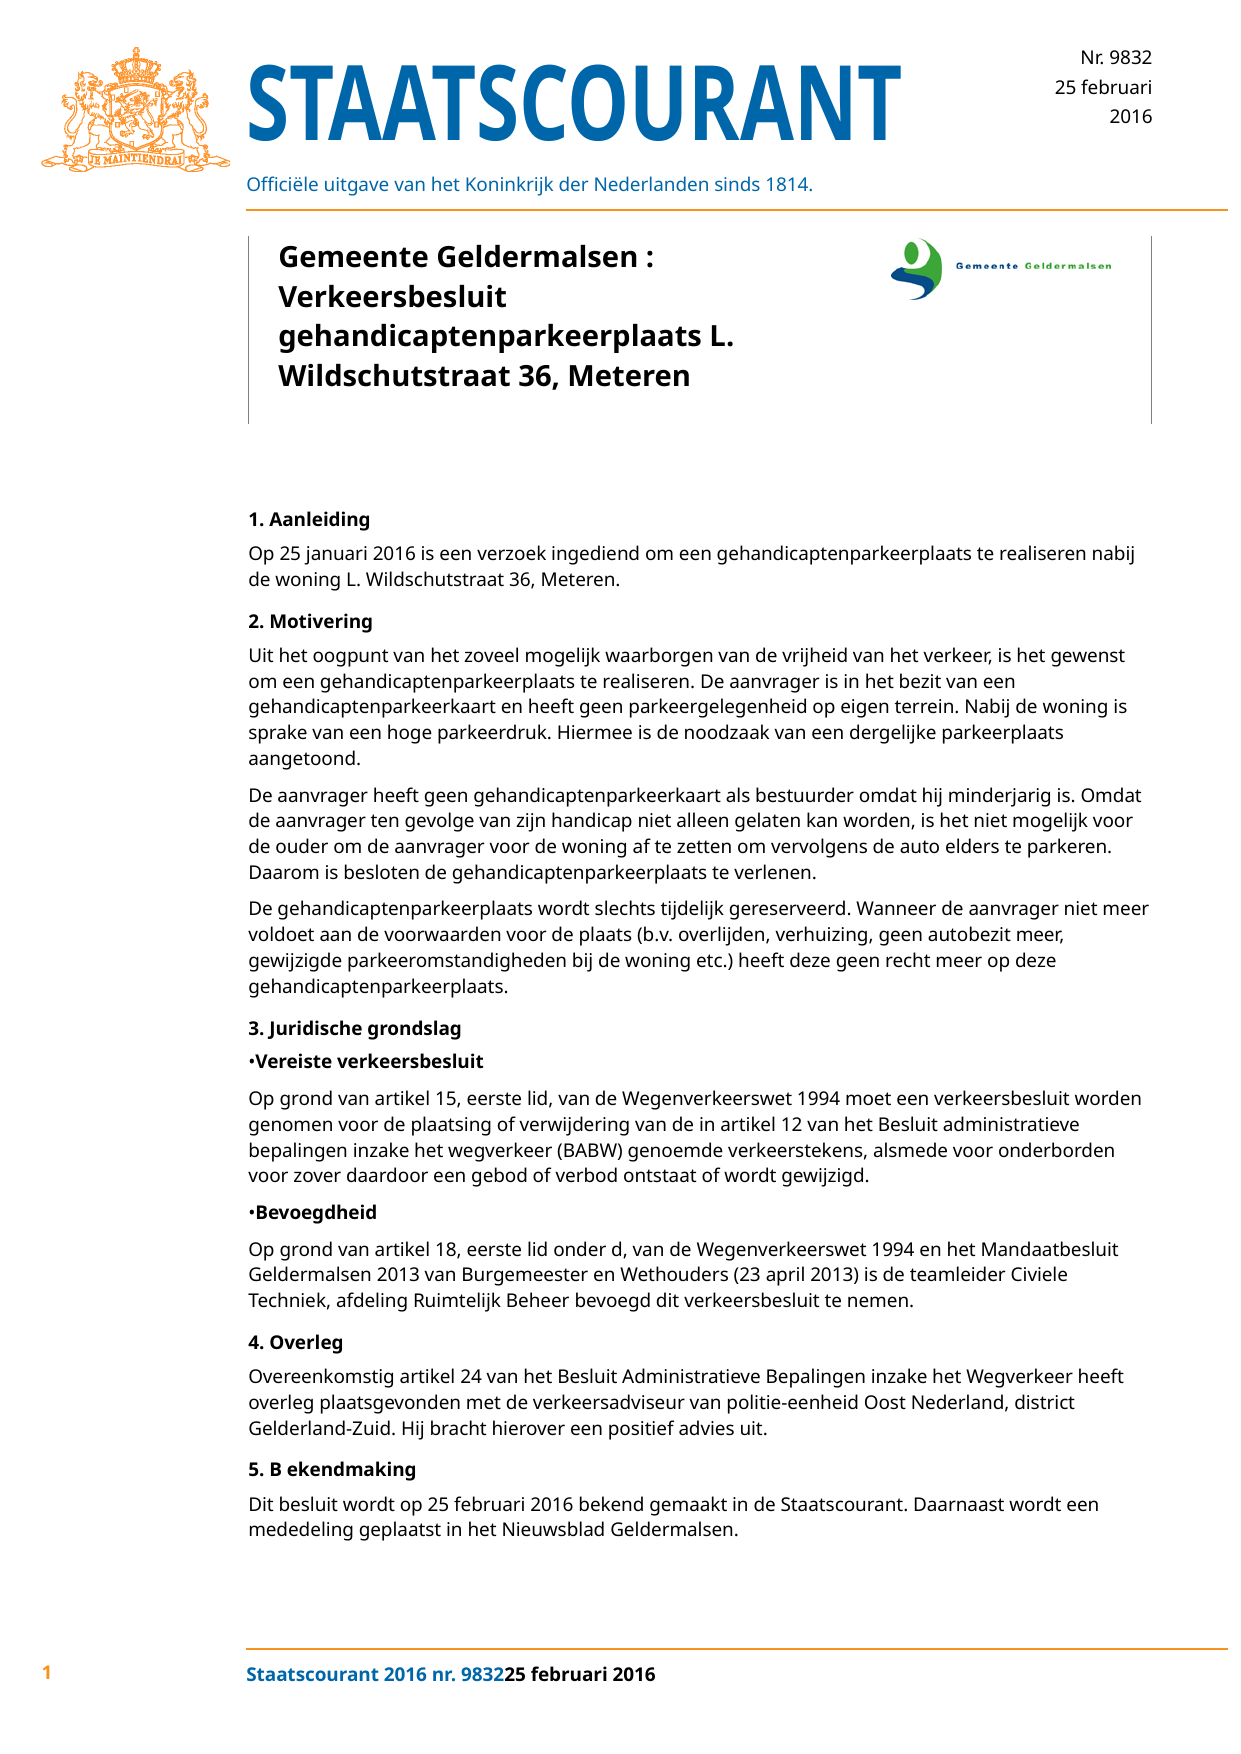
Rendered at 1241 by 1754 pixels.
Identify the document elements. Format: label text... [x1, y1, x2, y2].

text Op grond van artikel 15, eerste lid, van de Wegenverkeerswet 1994 moet een verkeersbesluit worden genomen voor de plaatsing of verwijdering van de in artikel 12 van het Besluit administratieve bepalingen inzake het wegverkeer (BABW) genoemde verkeerstekens, alsmede voor onderborden voor zover daardoor een gebod of verbod ontstaat of wordt gewijzigd. [248, 1085, 1152, 1188]
text 3. Juridische grondslag [248, 1015, 1152, 1040]
text Op grond van artikel 18, eerste lid onder d, van de Wegenverkeerswet 1994 en het Mandaatbesluit Geldermalsen 2013 van Burgemeester en Wethouders (23 april 2013) is de teamleider Civiele Techniek, afdeling Ruimtelijk Beheer bevoegd dit verkeersbesluit te nemen. [248, 1236, 1152, 1313]
text •Vereiste verkeersbesluit [248, 1049, 1152, 1074]
text De gehandicaptenparkeerplaats wordt slechts tijdelijk gereserveerd. Wanneer de aanvrager niet meer voldoet aan de voorwaarden voor de plaats (b.v. overlijden, verhuizing, geen autobezit meer, gewijzigde parkeeromstandigheden bij de woning etc.) heeft deze geen recht meer op deze gehandicaptenparkeerplaats. [248, 896, 1152, 998]
text 2. Motivering [248, 608, 1152, 634]
text 4. Overleg [248, 1329, 1152, 1355]
text 1. Aanleiding [248, 506, 1152, 532]
text •Bevoegdheid [248, 1199, 1152, 1225]
text Uit het oogpunt van het zoveel mogelijk waarborgen van de vrijheid van het verkeer, is het gewenst om een gehandicaptenparkeerplaats te realiseren. De aanvrager is in het bezit van een gehandicaptenparkeerkaart en heeft geen parkeergelegenheid op eigen terrein. Nabij de woning is sprake van een hoge parkeerdruk. Hiermee is de noodzaak van een dergelijke parkeerplaats aangetoond. [248, 642, 1152, 771]
picture [882, 236, 1119, 302]
text Overeenkomstig artikel 24 van het Besluit Administratieve Bepalingen inzake het Wegverkeer heeft overleg plaatsgevonden met de verkeersadviseur van politie-eenheid Oost Nederland, district Gelderland-Zuid. Hij bracht hierover een positief advies uit. [248, 1363, 1152, 1441]
text De aanvrager heeft geen gehandicaptenparkeerkaart als bestuurder omdat hij minderjarig is. Omdat de aanvrager ten gevolge van zijn handicap niet alleen gelaten kan worden, is het niet mogelijk voor de ouder om de aanvrager voor de woning af te zetten om vervolgens de auto elders te parkeren. Daarom is besloten de gehandicaptenparkeerplaats te verlenen. [248, 782, 1152, 885]
picture [41, 47, 231, 172]
text Op 25 januari 2016 is een verzoek ingediend om een gehandicaptenparkeerplaats te realiseren nabij de woning L. Wildschutstraat 36, Meteren. [248, 541, 1152, 592]
text 5. B ekendmaking [248, 1457, 1152, 1482]
text Dit besluit wordt op 25 februari 2016 bekend gemaakt in de Staatscourant. Daarnaast wordt een mededeling geplaatst in het Nieuwsblad Geldermalsen. [248, 1491, 1152, 1542]
table_header Gemeente Geldermalsen : Verkeersbesluit gehandicaptenparkeerplaats L. Wildschutstraat 36, Meteren [249, 236, 850, 424]
table_header [850, 236, 1151, 424]
